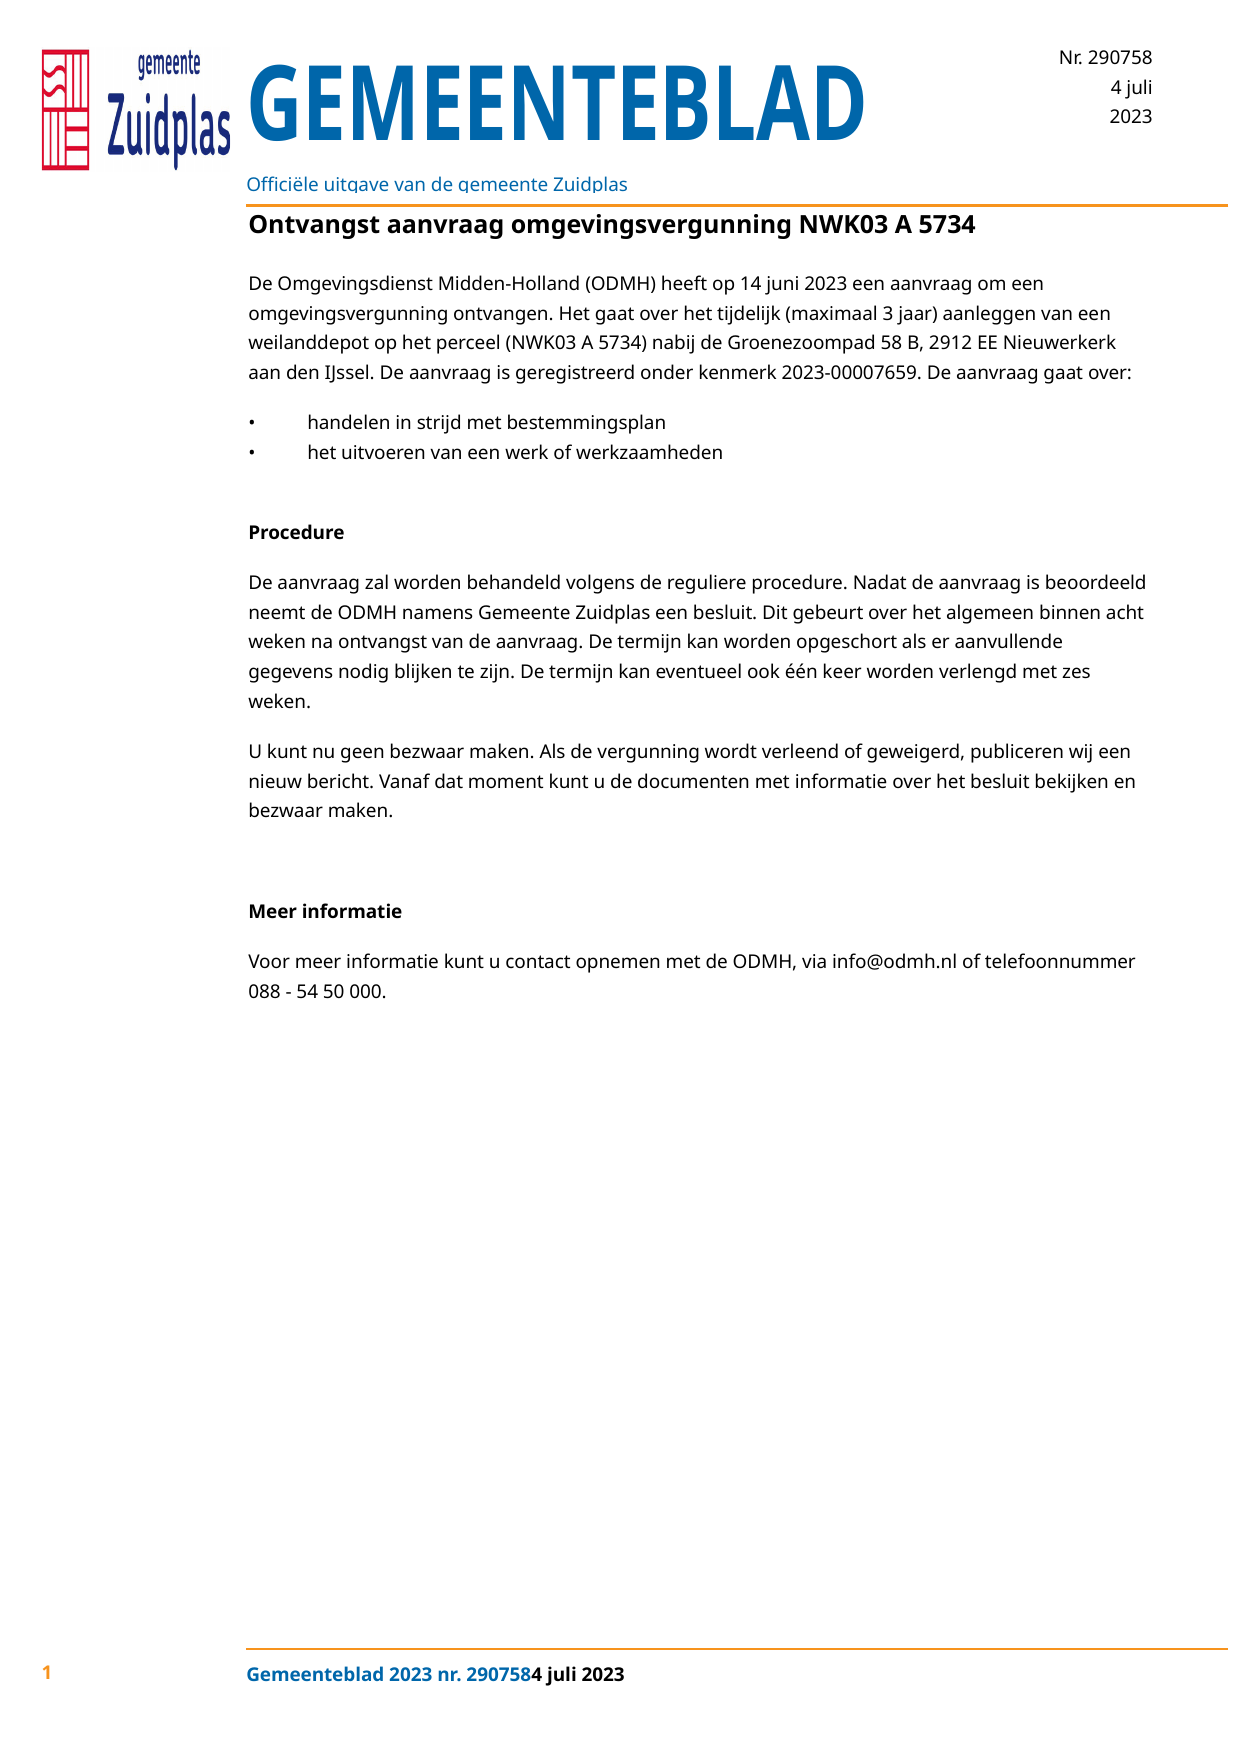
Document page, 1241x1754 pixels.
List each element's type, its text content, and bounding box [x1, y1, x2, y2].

text Ontvangst aanvraag omgevingsvergunning NWK03 A 5734 [248, 207, 1152, 241]
text De Omgevingsdienst Midden-Holland (ODMH) heeft op 14 juni 2023 een aanvraag om een omgevingsvergunning ontvangen. Het gaat over het tijdelijk (maximaal 3 jaar) aanleggen van een weilanddepot op het perceel (NWK03 A 5734) nabij de Groenezoompad 58 B, 2912 EE Nieuwerkerk aan den IJssel. De aanvraag is geregistreerd onder kenmerk 2023-00007659. De aanvraag gaat over: [248, 270, 1152, 385]
text Voor meer informatie kunt u contact opnemen met de ODMH, via info@odmh.nl of telefoonnummer 088 - 54 50 000. [248, 949, 1152, 1004]
text De aanvraag zal worden behandeld volgens de reguliere procedure. Nadat de aanvraag is beoordeeld neemt de ODMH namens Gemeente Zuidplas een besluit. Dit gebeurt over het algemeen binnen acht weken na ontvangst van de aanvraag. De termijn kan worden opgeschort als er aanvullende gegevens nodig blijken te zijn. De termijn kan eventueel ook één keer worden verlengd met zes weken. [248, 569, 1152, 713]
list handelen in strijd met bestemmingsplan [248, 409, 1152, 435]
text Meer informatie [248, 898, 1152, 924]
list het uitvoeren van een werk of werkzaamheden [248, 439, 1152, 465]
text U kunt nu geen bezwaar maken. Als de vergunning wordt verleend of geweigerd, publiceren wij een nieuw bericht. Vanaf dat moment kunt u de documenten met informatie over het besluit bekijken en bezwaar maken. [248, 738, 1152, 823]
text Procedure [248, 519, 1152, 545]
picture [41, 47, 231, 172]
